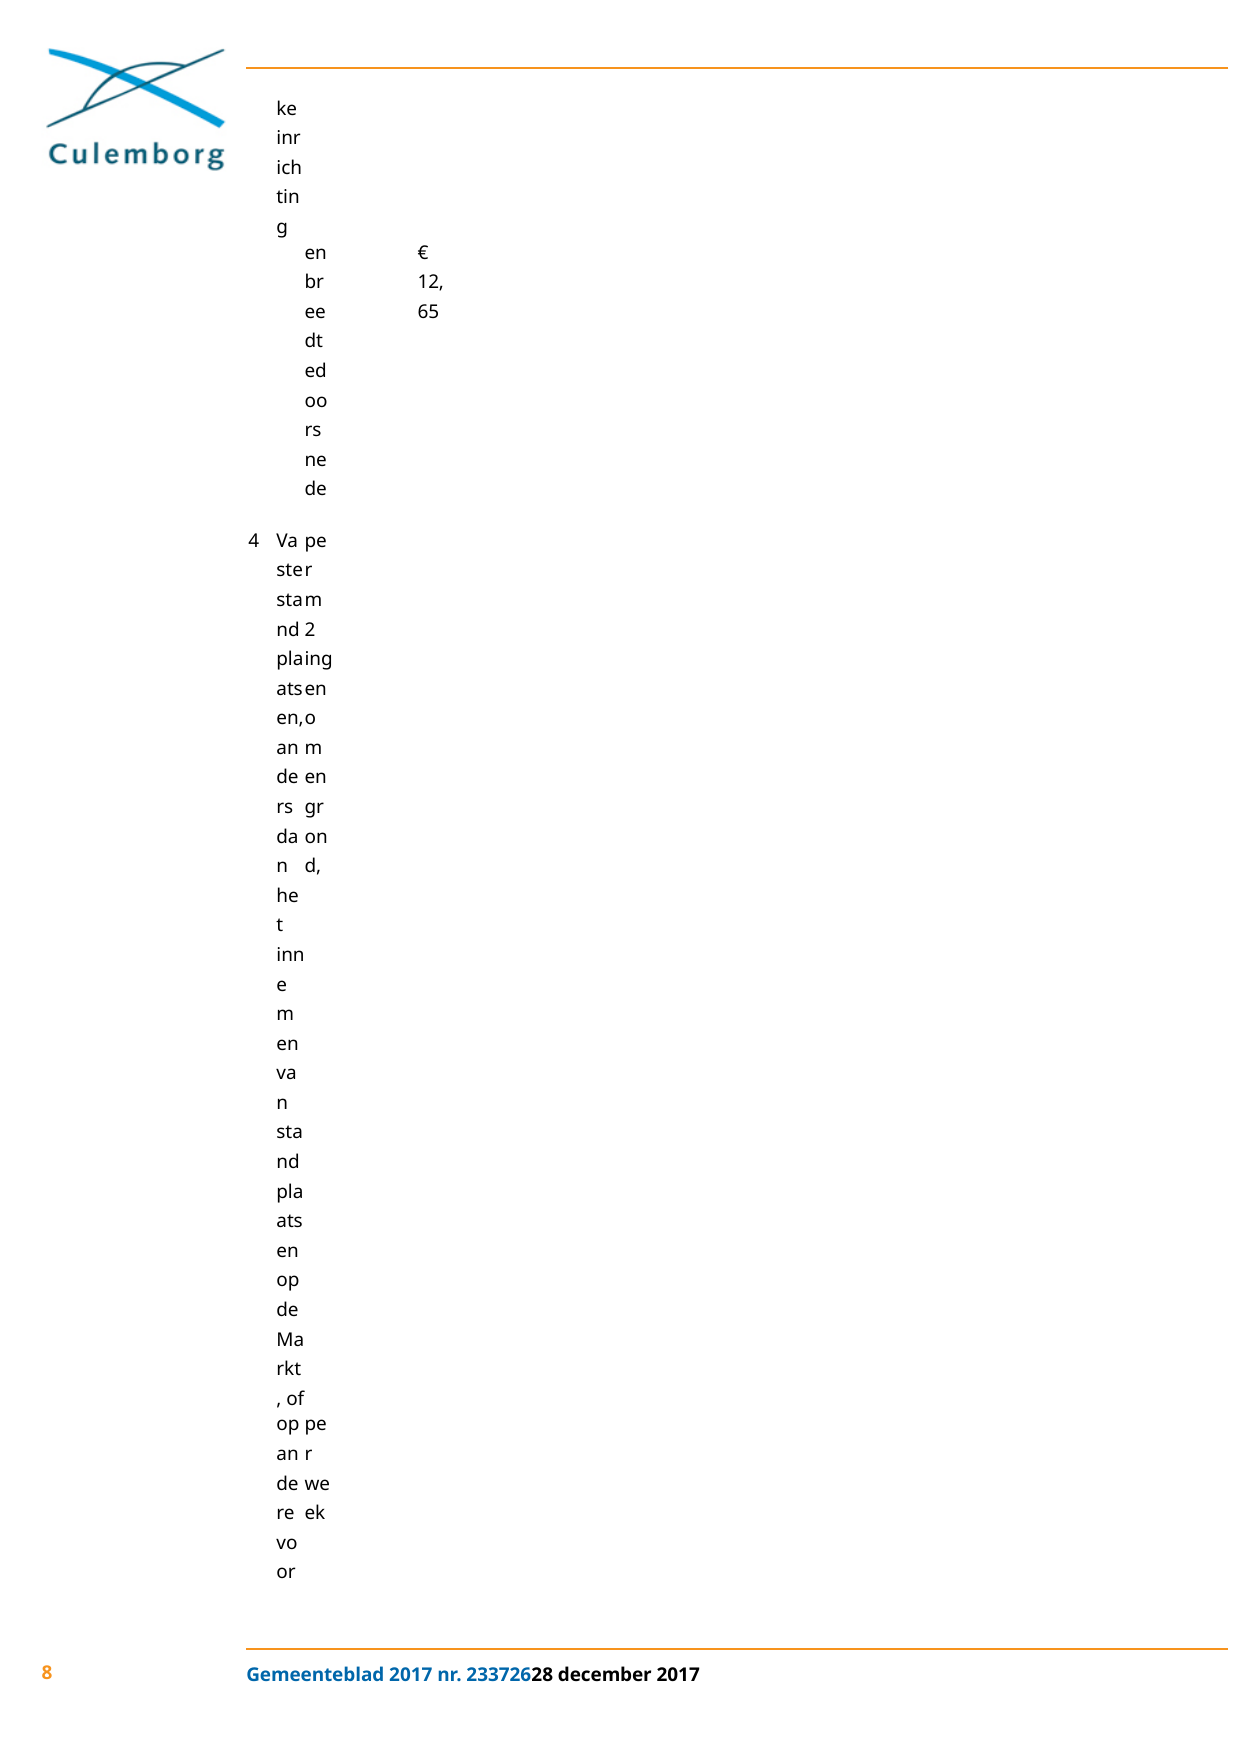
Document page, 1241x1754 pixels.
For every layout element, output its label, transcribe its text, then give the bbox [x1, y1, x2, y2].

table_cell [446, 1411, 474, 1584]
table_cell per m2 ingenomen grond, [304, 527, 333, 1411]
table_cell ke inrichting [276, 95, 304, 239]
table_cell [389, 95, 417, 239]
table_cell [361, 239, 389, 501]
table_cell [389, 501, 417, 527]
table_cell [333, 501, 361, 527]
table_cell [446, 239, 474, 501]
table_cell [276, 501, 304, 527]
table_cell [417, 501, 446, 527]
table_cell [417, 95, 446, 239]
table_cell [248, 239, 276, 501]
table_cell Vaste standplaatsen, anders dan het innemen van standplaatsen op de Markt, of [276, 527, 304, 1411]
table_cell [446, 527, 474, 1411]
table_cell [361, 1411, 389, 1584]
table_cell [304, 501, 333, 527]
table_cell [333, 1411, 361, 1584]
table_cell [248, 501, 276, 527]
table_cell [248, 1411, 276, 1584]
table_cell [389, 1411, 417, 1584]
table_cell 4 [248, 527, 276, 1411]
table_cell [276, 239, 304, 501]
table_cell [333, 527, 361, 1411]
table_cell [446, 95, 474, 239]
table_cell en breedtedoorsnede [304, 239, 333, 501]
table_cell [304, 95, 333, 239]
table_cell [361, 527, 389, 1411]
table_cell € 12,65 [417, 239, 446, 501]
table_cell op andere voor [276, 1411, 304, 1584]
table_cell [361, 501, 389, 527]
table_cell [333, 239, 361, 501]
table_cell [248, 95, 276, 239]
table_cell [417, 1411, 446, 1584]
table_cell [417, 527, 446, 1411]
table_cell [389, 239, 417, 501]
picture [41, 47, 231, 172]
table_cell [389, 527, 417, 1411]
table_cell [446, 501, 474, 527]
table_cell per week [304, 1411, 333, 1584]
table_cell [361, 95, 389, 239]
table_cell [333, 95, 361, 239]
